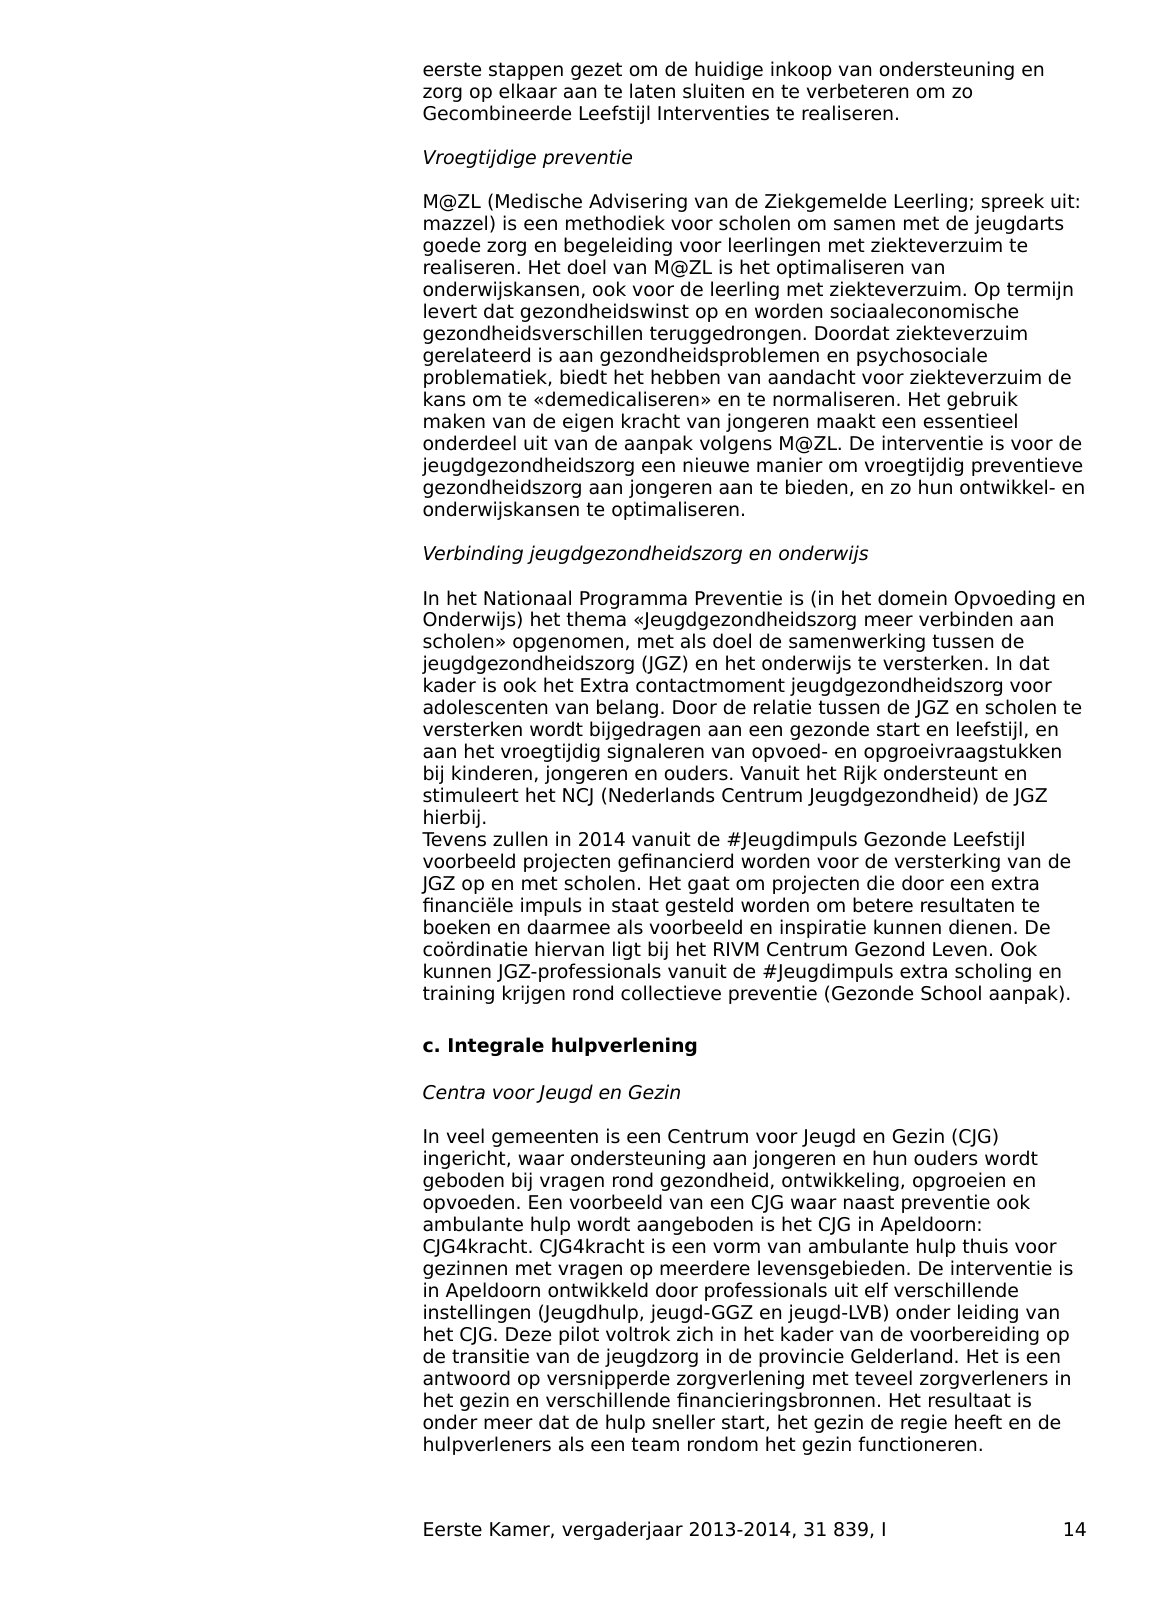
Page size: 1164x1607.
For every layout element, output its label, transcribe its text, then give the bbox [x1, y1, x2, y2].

text Tevens zullen in 2014 vanuit de #Jeugdimpuls Gezonde Leefstijl voorbeeld projecten gefinancierd worden voor de versterking van de JGZ op en met scholen. Het gaat om projecten die door een extra financiële impuls in staat gesteld worden om betere resultaten te boeken en daarmee als voorbeeld en inspiratie kunnen dienen. De coördinatie hiervan ligt bij het RIVM Centrum Gezond Leven. Ook kunnen JGZ-professionals vanuit de #Jeugdimpuls extra scholing en training krijgen rond collectieve preventie (Gezonde School aanpak). [422, 829, 1087, 1005]
subtitle c. Integrale hulpverlening [422, 1035, 1087, 1057]
subtitle Vroegtijdige preventie [422, 147, 1087, 169]
text M@ZL (Medische Advisering van de Ziekgemelde Leerling; spreek uit: mazzel) is een methodiek voor scholen om samen met de jeugdarts goede zorg en begeleiding voor leerlingen met ziekteverzuim te realiseren. Het doel van M@ZL is het optimaliseren van onderwijskansen, ook voor de leerling met ziekteverzuim. Op termijn levert dat gezondheidswinst op en worden sociaaleconomische gezondheidsverschillen teruggedrongen. Doordat ziekteverzuim gerelateerd is aan gezondheidsproblemen en psychosociale problematiek, biedt het hebben van aandacht voor ziekteverzuim de kans om te «demedicaliseren» en te normaliseren. Het gebruik maken van de eigen kracht van jongeren maakt een essentieel onderdeel uit van de aanpak volgens M@ZL. De interventie is voor de jeugdgezondheidszorg een nieuwe manier om vroegtijdig preventieve gezondheidszorg aan jongeren aan te bieden, en zo hun ontwikkel- en onderwijskansen te optimaliseren. [422, 191, 1087, 521]
subtitle Centra voor Jeugd en Gezin [422, 1082, 1087, 1104]
text eerste stappen gezet om de huidige inkoop van ondersteuning en zorg op elkaar aan te laten sluiten en te verbeteren om zo Gecombineerde Leefstijl Interventies te realiseren. [422, 59, 1087, 125]
subtitle Verbinding jeugdgezondheidszorg en onderwijs [422, 543, 1087, 565]
text In veel gemeenten is een Centrum voor Jeugd en Gezin (CJG) ingericht, waar ondersteuning aan jongeren en hun ouders wordt geboden bij vragen rond gezondheid, ontwikkeling, opgroeien en opvoeden. Een voorbeeld van een CJG waar naast preventie ook ambulante hulp wordt aangeboden is het CJG in Apeldoorn: CJG4kracht. CJG4kracht is een vorm van ambulante hulp thuis voor gezinnen met vragen op meerdere levensgebieden. De interventie is in Apeldoorn ontwikkeld door professionals uit elf verschillende instellingen (Jeugdhulp, jeugd-GGZ en jeugd-LVB) onder leiding van het CJG. Deze pilot voltrok zich in het kader van de voorbereiding op de transitie van de jeugdzorg in de provincie Gelderland. Het is een antwoord op versnipperde zorgverlening met teveel zorgverleners in het gezin en verschillende financieringsbronnen. Het resultaat is onder meer dat de hulp sneller start, het gezin de regie heeft en de hulpverleners als een team rondom het gezin functioneren. [422, 1126, 1087, 1456]
text In het Nationaal Programma Preventie is (in het domein Opvoeding en Onderwijs) het thema «Jeugdgezondheidszorg meer verbinden aan scholen» opgenomen, met als doel de samenwerking tussen de jeugdgezondheidszorg (JGZ) en het onderwijs te versterken. In dat kader is ook het Extra contactmoment jeugdgezondheidszorg voor adolescenten van belang. Door de relatie tussen de JGZ en scholen te versterken wordt bijgedragen aan een gezonde start en leefstijl, en aan het vroegtijdig signaleren van opvoed- en opgroeivraagstukken bij kinderen, jongeren en ouders. Vanuit het Rijk ondersteunt en stimuleert het NCJ (Nederlands Centrum Jeugdgezondheid) de JGZ hierbij. [422, 587, 1087, 829]
